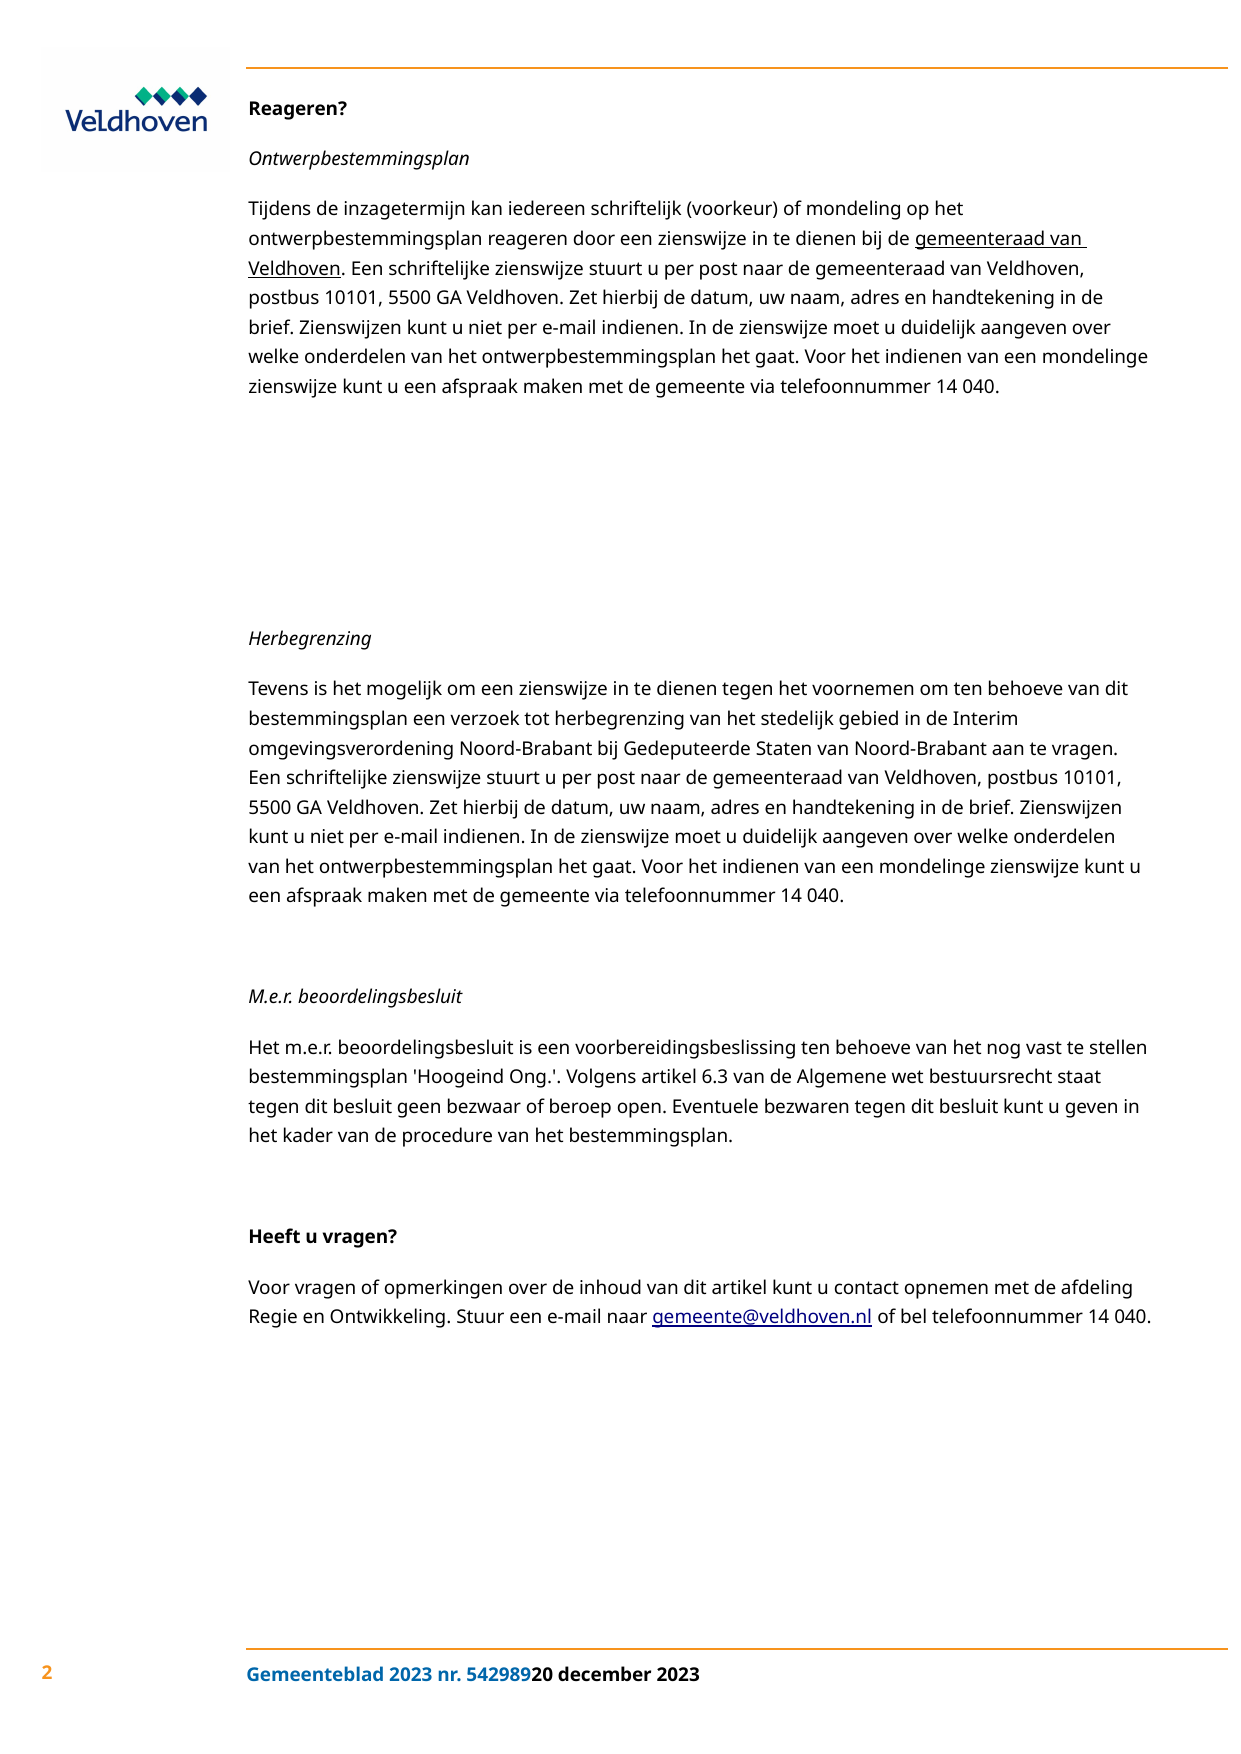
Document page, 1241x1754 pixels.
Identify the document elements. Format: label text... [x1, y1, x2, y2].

text Ontwerpbestemmingsplan [248, 145, 1152, 171]
picture [41, 47, 231, 172]
text M.e.r. beoordelingsbesluit [248, 983, 1152, 1009]
text Reageren? [248, 95, 1152, 121]
text Heeft u vragen? [248, 1223, 1152, 1249]
text Tevens is het mogelijk om een zienswijze in te dienen tegen het voornemen om ten behoeve van dit bestemmingsplan een verzoek tot herbegrenzing van het stedelijk gebied in de Interim omgevingsverordening Noord-Brabant bij Gedeputeerde Staten van Noord-Brabant aan te vragen. Een schriftelijke zienswijze stuurt u per post naar de gemeenteraad van Veldhoven, postbus 10101, 5500 GA Veldhoven. Zet hierbij de datum, uw naam, adres en handtekening in de brief. Zienswijzen kunt u niet per e-mail indienen. In de zienswijze moet u duidelijk aangeven over welke onderdelen van het ontwerpbestemmingsplan het gaat. Voor het indienen van een mondelinge zienswijze kunt u een afspraak maken met de gemeente via telefoonnummer 14 040. [248, 676, 1152, 908]
text Het m.e.r. beoordelingsbesluit is een voorbereidingsbeslissing ten behoeve van het nog vast te stellen bestemmingsplan 'Hoogeind Ong.'. Volgens artikel 6.3 van de Algemene wet bestuursrecht staat tegen dit besluit geen bezwaar of beroep open. Eventuele bezwaren tegen dit besluit kunt u geven in het kader van de procedure van het bestemmingsplan. [248, 1034, 1152, 1148]
text Voor vragen of opmerkingen over de inhoud van dit artikel kunt u contact opnemen met de afdeling Regie en Ontwikkeling. Stuur een e-mail naar gemeente@veldhoven.nl of bel telefoonnummer 14 040. [248, 1274, 1152, 1329]
text Herbegrenzing [248, 625, 1152, 651]
text Tijdens de inzagetermijn kan iedereen schriftelijk (voorkeur) of mondeling op het ontwerpbestemmingsplan reageren door een zienswijze in te dienen bij de gemeenteraad van Veldhoven. Een schriftelijke zienswijze stuurt u per post naar de gemeenteraad van Veldhoven, postbus 10101, 5500 GA Veldhoven. Zet hierbij de datum, uw naam, adres en handtekening in de brief. Zienswijzen kunt u niet per e-mail indienen. In de zienswijze moet u duidelijk aangeven over welke onderdelen van het ontwerpbestemmingsplan het gaat. Voor het indienen van een mondelinge zienswijze kunt u een afspraak maken met de gemeente via telefoonnummer 14 040. [248, 196, 1152, 399]
